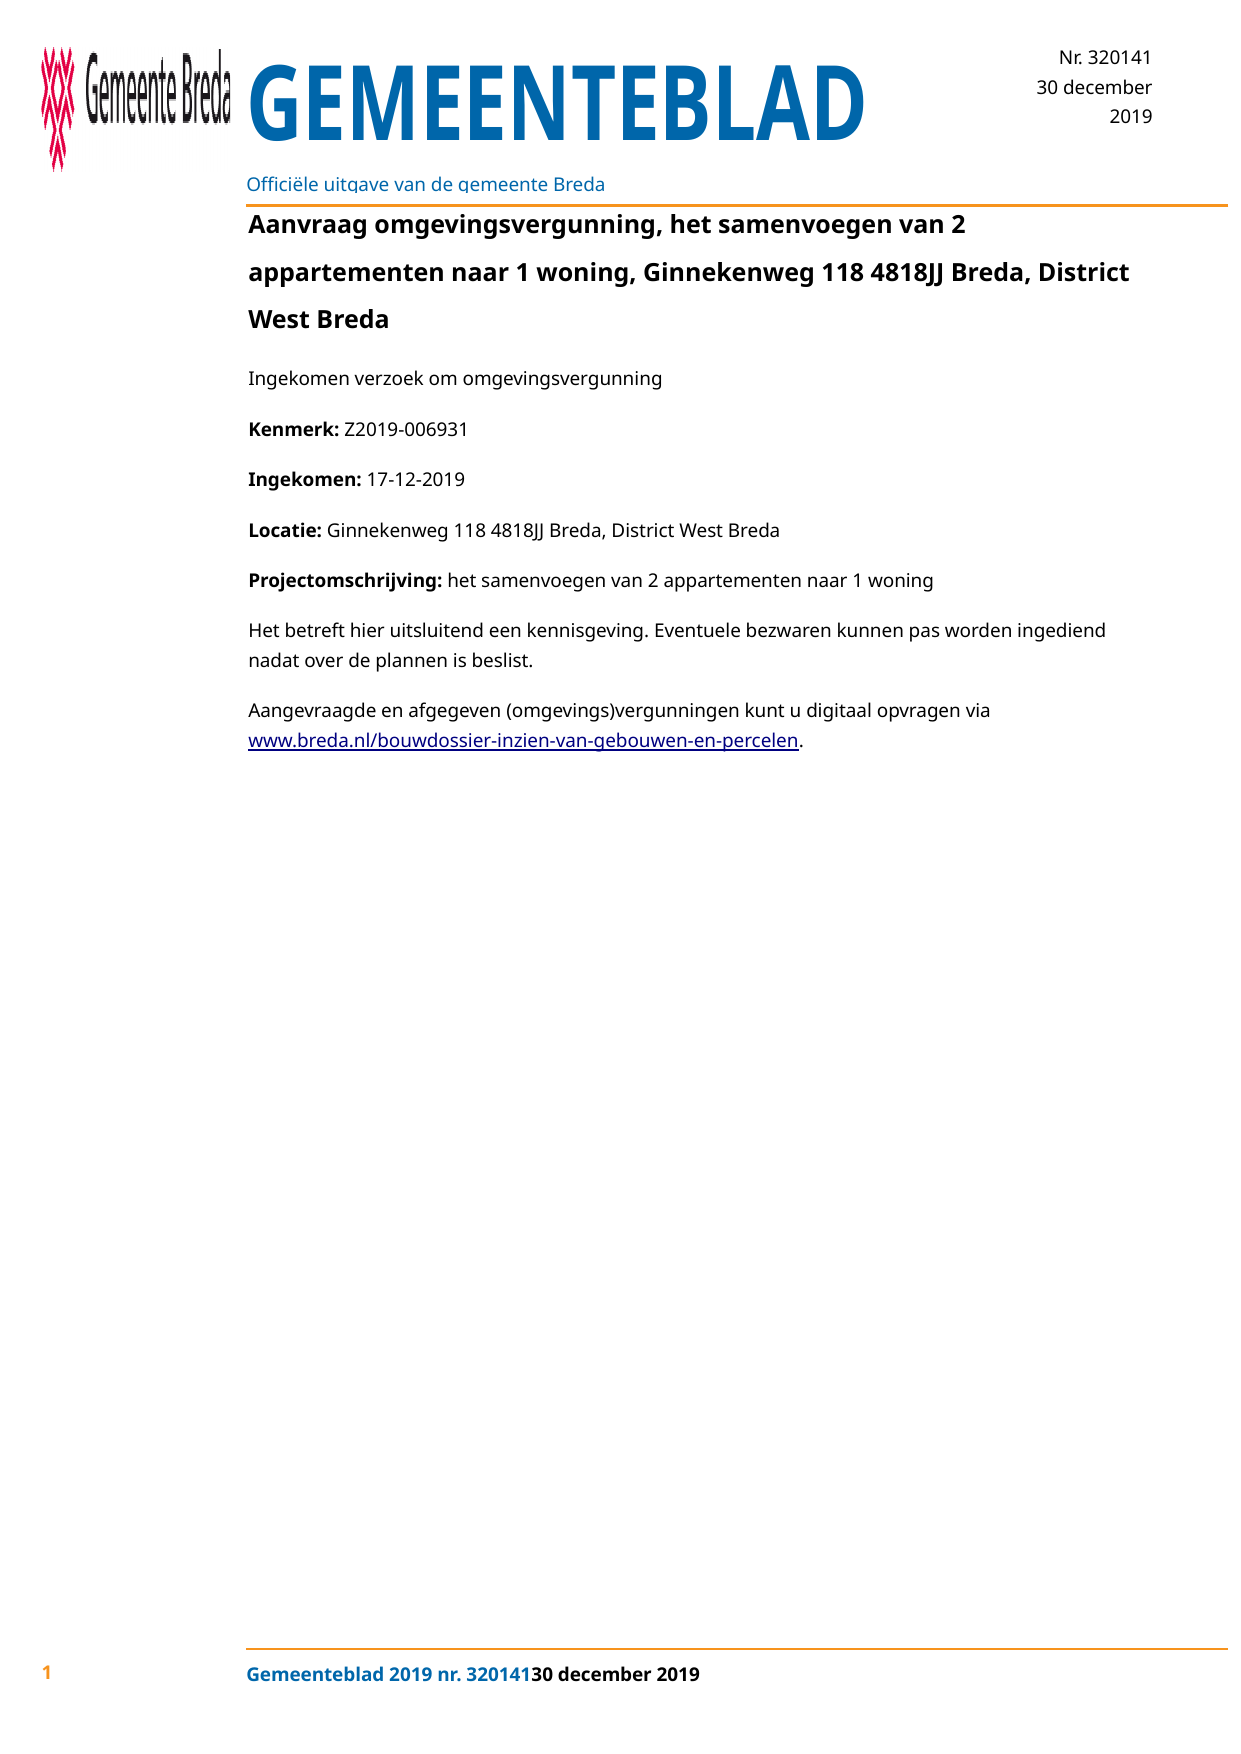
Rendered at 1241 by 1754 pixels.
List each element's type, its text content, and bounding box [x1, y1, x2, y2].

picture [41, 47, 231, 172]
text Het betreft hier uitsluitend een kennisgeving. Eventuele bezwaren kunnen pas worden ingediend nadat over de plannen is beslist. [248, 618, 1152, 673]
text Kenmerk: Z2019-006931 [248, 416, 1152, 442]
text Ingekomen verzoek om omgevingsvergunning [248, 366, 1152, 391]
text Aangevraagde en afgegeven (omgevings)vergunningen kunt u digitaal opvragen via www.breda.nl/bouwdossier-inzien-van-gebouwen-en-percelen. [248, 698, 1152, 753]
text Locatie: Ginnekenweg 118 4818JJ Breda, District West Breda [248, 517, 1152, 542]
text Ingekomen: 17-12-2019 [248, 466, 1152, 492]
text Aanvraag omgevingsvergunning, het samenvoegen van 2 appartementen naar 1 woning, Ginnekenweg 118 4818JJ Breda, District West Breda [248, 207, 1152, 336]
text Projectomschrijving: het samenvoegen van 2 appartementen naar 1 woning [248, 567, 1152, 593]
